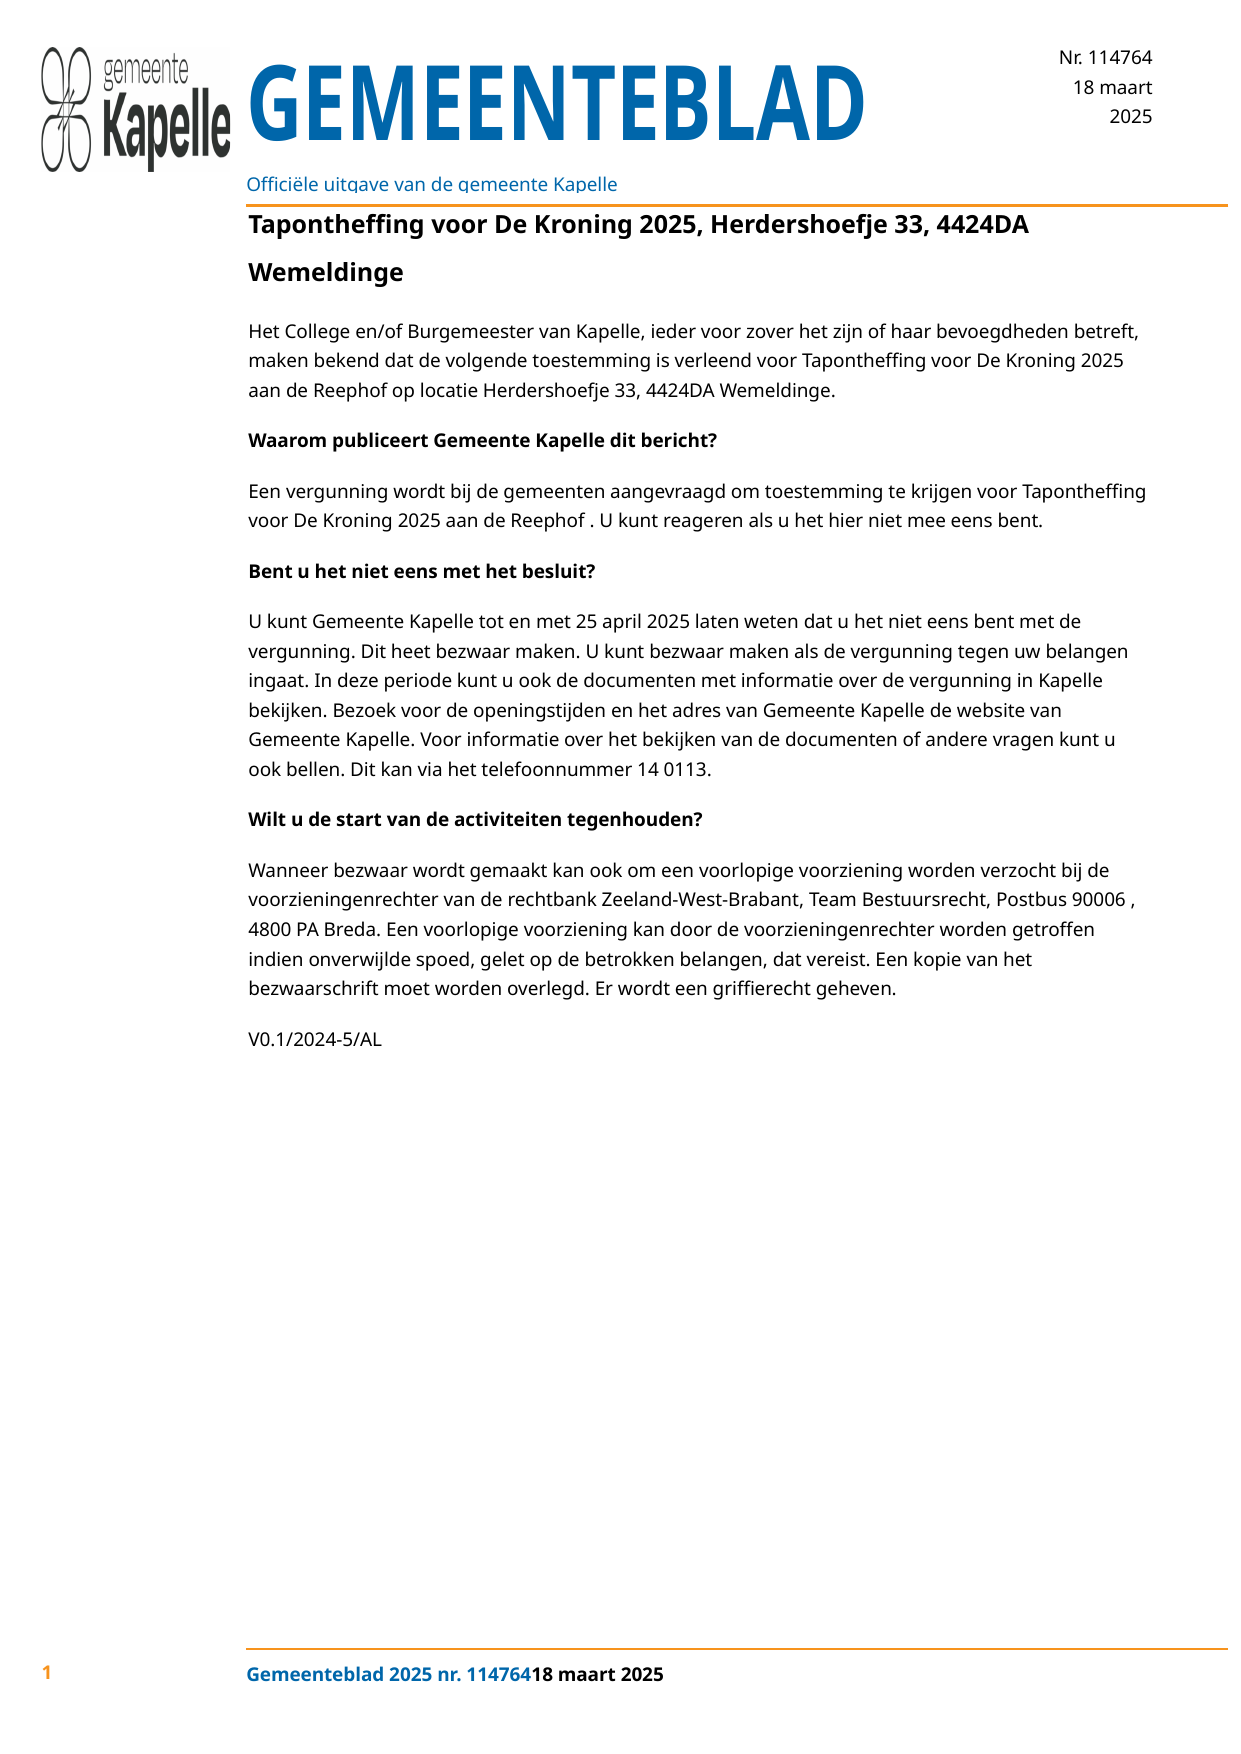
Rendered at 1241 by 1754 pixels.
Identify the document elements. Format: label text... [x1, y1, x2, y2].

text Waarom publiceert Gemeente Kapelle dit bericht? [248, 427, 1152, 453]
text Bent u het niet eens met het besluit? [248, 558, 1152, 584]
text Tapontheffing voor De Kroning 2025, Herdershoefje 33, 4424DA Wemeldinge [248, 207, 1152, 288]
text U kunt Gemeente Kapelle tot en met 25 april 2025 laten weten dat u het niet eens bent met de vergunning. Dit heet bezwaar maken. U kunt bezwaar maken als de vergunning tegen uw belangen ingaat. In deze periode kunt u ook de documenten met informatie over de vergunning in Kapelle bekijken. Bezoek voor de openingstijden en het adres van Gemeente Kapelle de website van Gemeente Kapelle. Voor informatie over het bekijken van de documenten of andere vragen kunt u ook bellen. Dit kan via het telefoonnummer 14 0113. [248, 608, 1152, 782]
picture [41, 47, 231, 172]
text Wilt u de start van de activiteiten tegenhouden? [248, 807, 1152, 832]
text Wanneer bezwaar wordt gemaakt kan ook om een voorlopige voorziening worden verzocht bij de voorzieningenrechter van de rechtbank Zeeland-West-Brabant, Team Bestuursrecht, Postbus 90006 , 4800 PA Breda. Een voorlopige voorziening kan door de voorzieningenrechter worden getroffen indien onverwijlde spoed, gelet op de betrokken belangen, dat vereist. Een kopie van het bezwaarschrift moet worden overlegd. Er wordt een griffierecht geheven. [248, 857, 1152, 1001]
text V0.1/2024-5/AL [248, 1026, 1152, 1052]
text Een vergunning wordt bij de gemeenten aangevraagd om toestemming te krijgen voor Tapontheffing voor De Kroning 2025 aan de Reephof . U kunt reageren als u het hier niet mee eens bent. [248, 478, 1152, 533]
text Het College en/of Burgemeester van Kapelle, ieder voor zover het zijn of haar bevoegdheden betreft, maken bekend dat de volgende toestemming is verleend voor Tapontheffing voor De Kroning 2025 aan de Reephof op locatie Herdershoefje 33, 4424DA Wemeldinge. [248, 318, 1152, 403]
